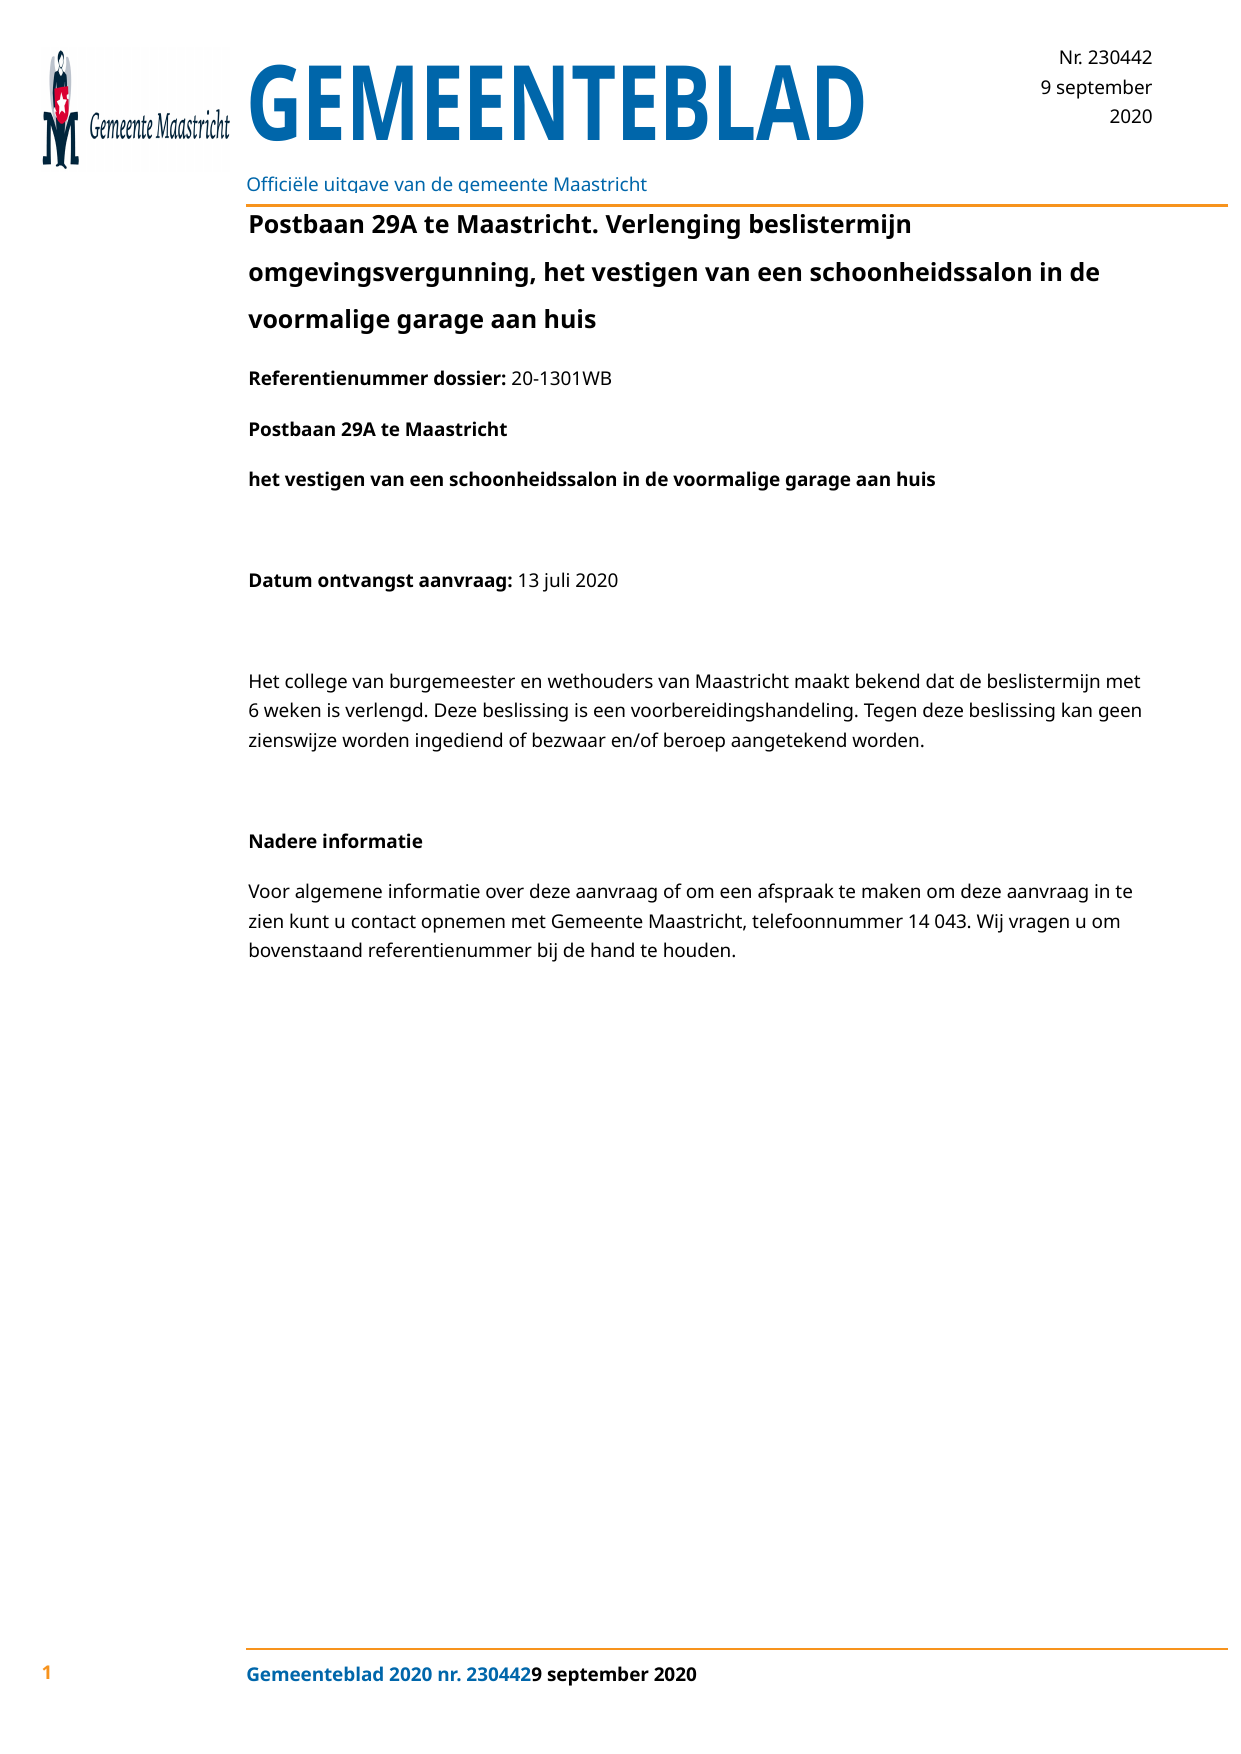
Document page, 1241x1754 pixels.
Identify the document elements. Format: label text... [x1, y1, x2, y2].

text Het college van burgemeester en wethouders van Maastricht maakt bekend dat de beslistermijn met 6 weken is verlengd. Deze beslissing is een voorbereidingshandeling. Tegen deze beslissing kan geen zienswijze worden ingediend of bezwaar en/of beroep aangetekend worden. [248, 668, 1152, 753]
text Postbaan 29A te Maastricht. Verlenging beslistermijn omgevingsvergunning, het vestigen van een schoonheidssalon in de voormalige garage aan huis [248, 207, 1152, 336]
text Datum ontvangst aanvraag: 13 juli 2020 [248, 567, 1152, 593]
text Referentienummer dossier: 20-1301WB [248, 366, 1152, 391]
text Voor algemene informatie over deze aanvraag of om een afspraak te maken om deze aanvraag in te zien kunt u contact opnemen met Gemeente Maastricht, telefoonnummer 14 043. Wij vragen u om bovenstaand referentienummer bij de hand te houden. [248, 878, 1152, 963]
text Postbaan 29A te Maastricht [248, 416, 1152, 442]
text het vestigen van een schoonheidssalon in de voormalige garage aan huis [248, 466, 1152, 492]
picture [41, 47, 231, 172]
text Nadere informatie [248, 828, 1152, 854]
